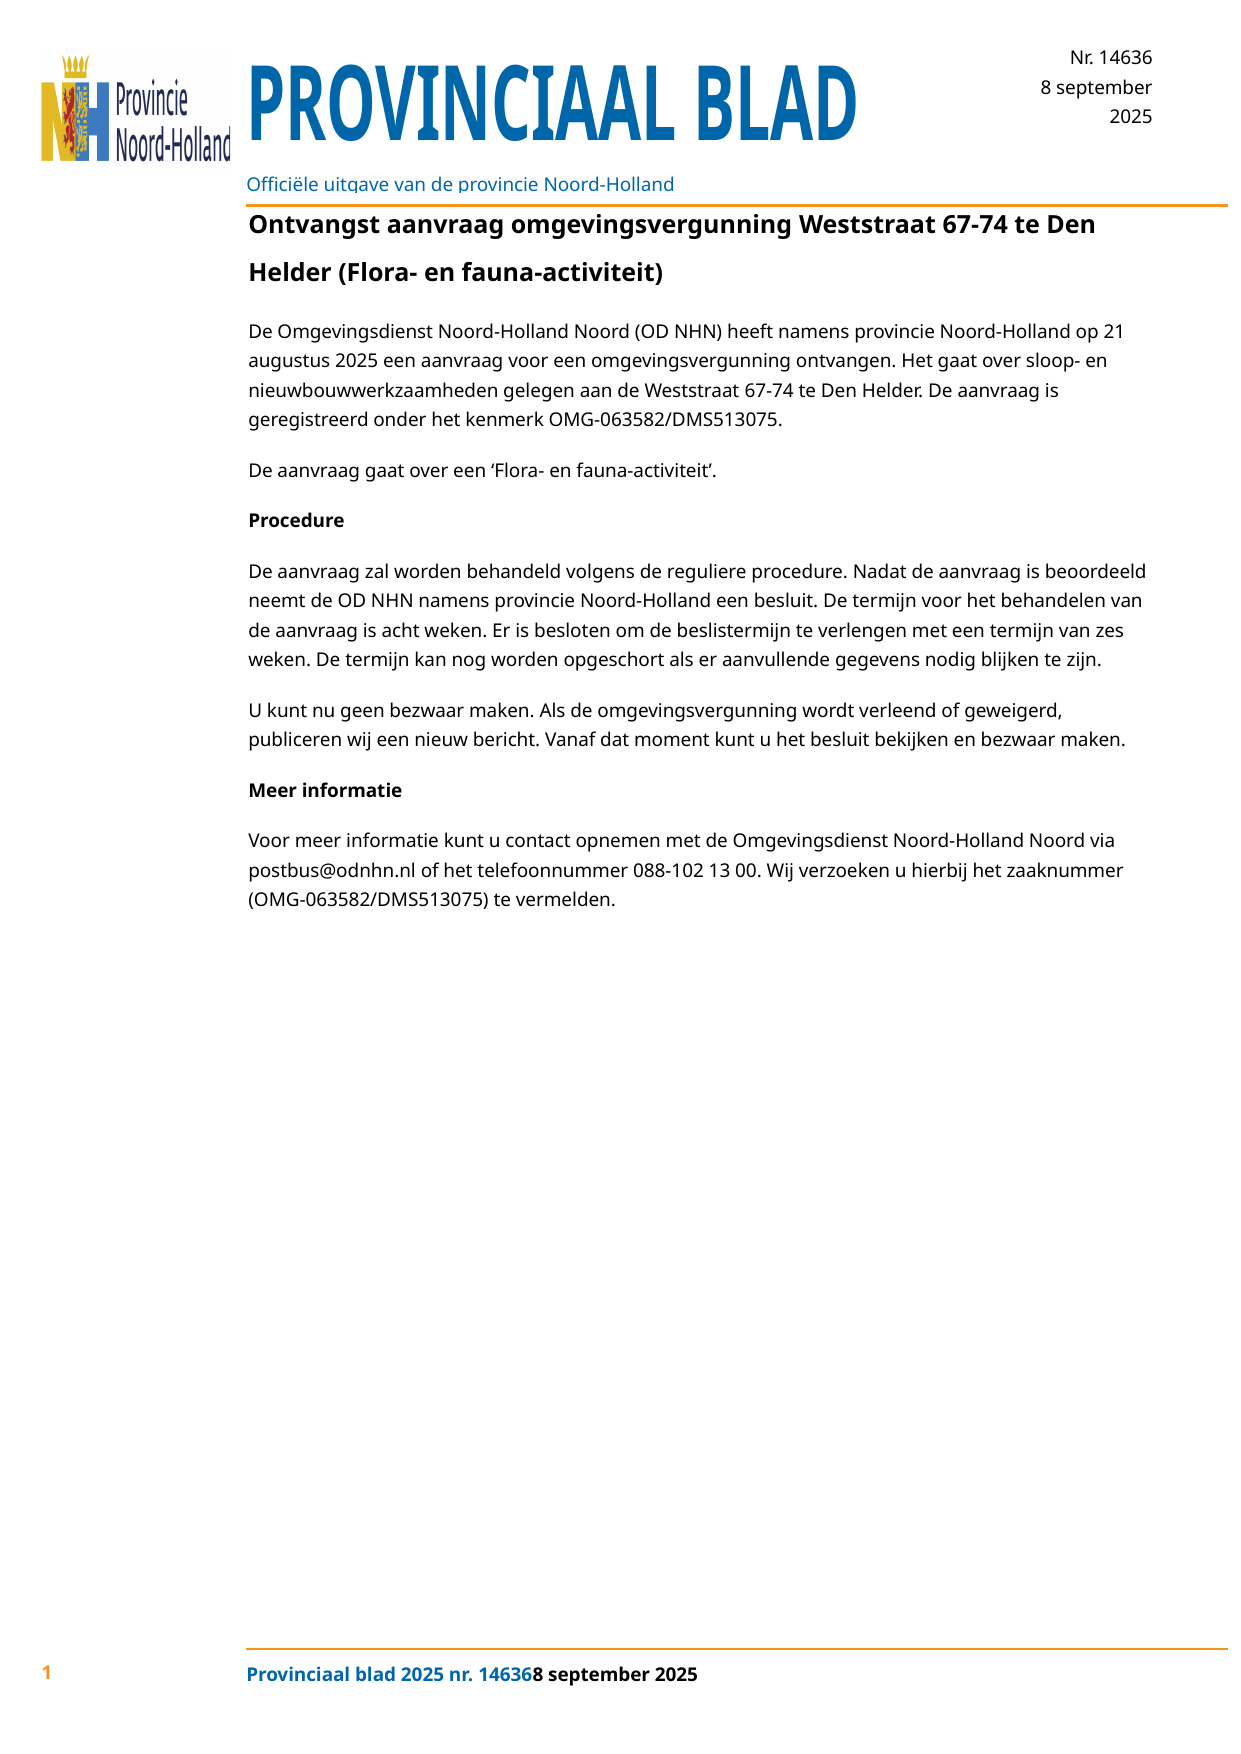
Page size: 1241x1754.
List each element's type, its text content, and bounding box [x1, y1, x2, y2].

text De Omgevingsdienst Noord-Holland Noord (OD NHN) heeft namens provincie Noord-Holland op 21 augustus 2025 een aanvraag voor een omgevingsvergunning ontvangen. Het gaat over sloop- en nieuwbouwwerkzaamheden gelegen aan de Weststraat 67-74 te Den Helder. De aanvraag is geregistreerd onder het kenmerk OMG-063582/DMS513075. [248, 318, 1152, 432]
text Ontvangst aanvraag omgevingsvergunning Weststraat 67-74 te Den Helder (Flora- en fauna-activiteit) [248, 207, 1152, 288]
picture [41, 47, 231, 172]
text De aanvraag zal worden behandeld volgens de reguliere procedure. Nadat de aanvraag is beoordeeld neemt de OD NHN namens provincie Noord-Holland een besluit. De termijn voor het behandelen van de aanvraag is acht weken. Er is besloten om de beslistermijn te verlengen met een termijn van zes weken. De termijn kan nog worden opgeschort als er aanvullende gegevens nodig blijken te zijn. [248, 558, 1152, 672]
text Meer informatie [248, 777, 1152, 803]
text U kunt nu geen bezwaar maken. Als de omgevingsvergunning wordt verleend of geweigerd, publiceren wij een nieuw bericht. Vanaf dat moment kunt u het besluit bekijken en bezwaar maken. [248, 697, 1152, 752]
text De aanvraag gaat over een ‘Flora- en fauna-activiteit’. [248, 457, 1152, 483]
text Procedure [248, 507, 1152, 533]
text Voor meer informatie kunt u contact opnemen met de Omgevingsdienst Noord-Holland Noord via postbus@odnhn.nl of het telefoonnummer 088-102 13 00. Wij verzoeken u hierbij het zaaknummer (OMG-063582/DMS513075) te vermelden. [248, 827, 1152, 912]
